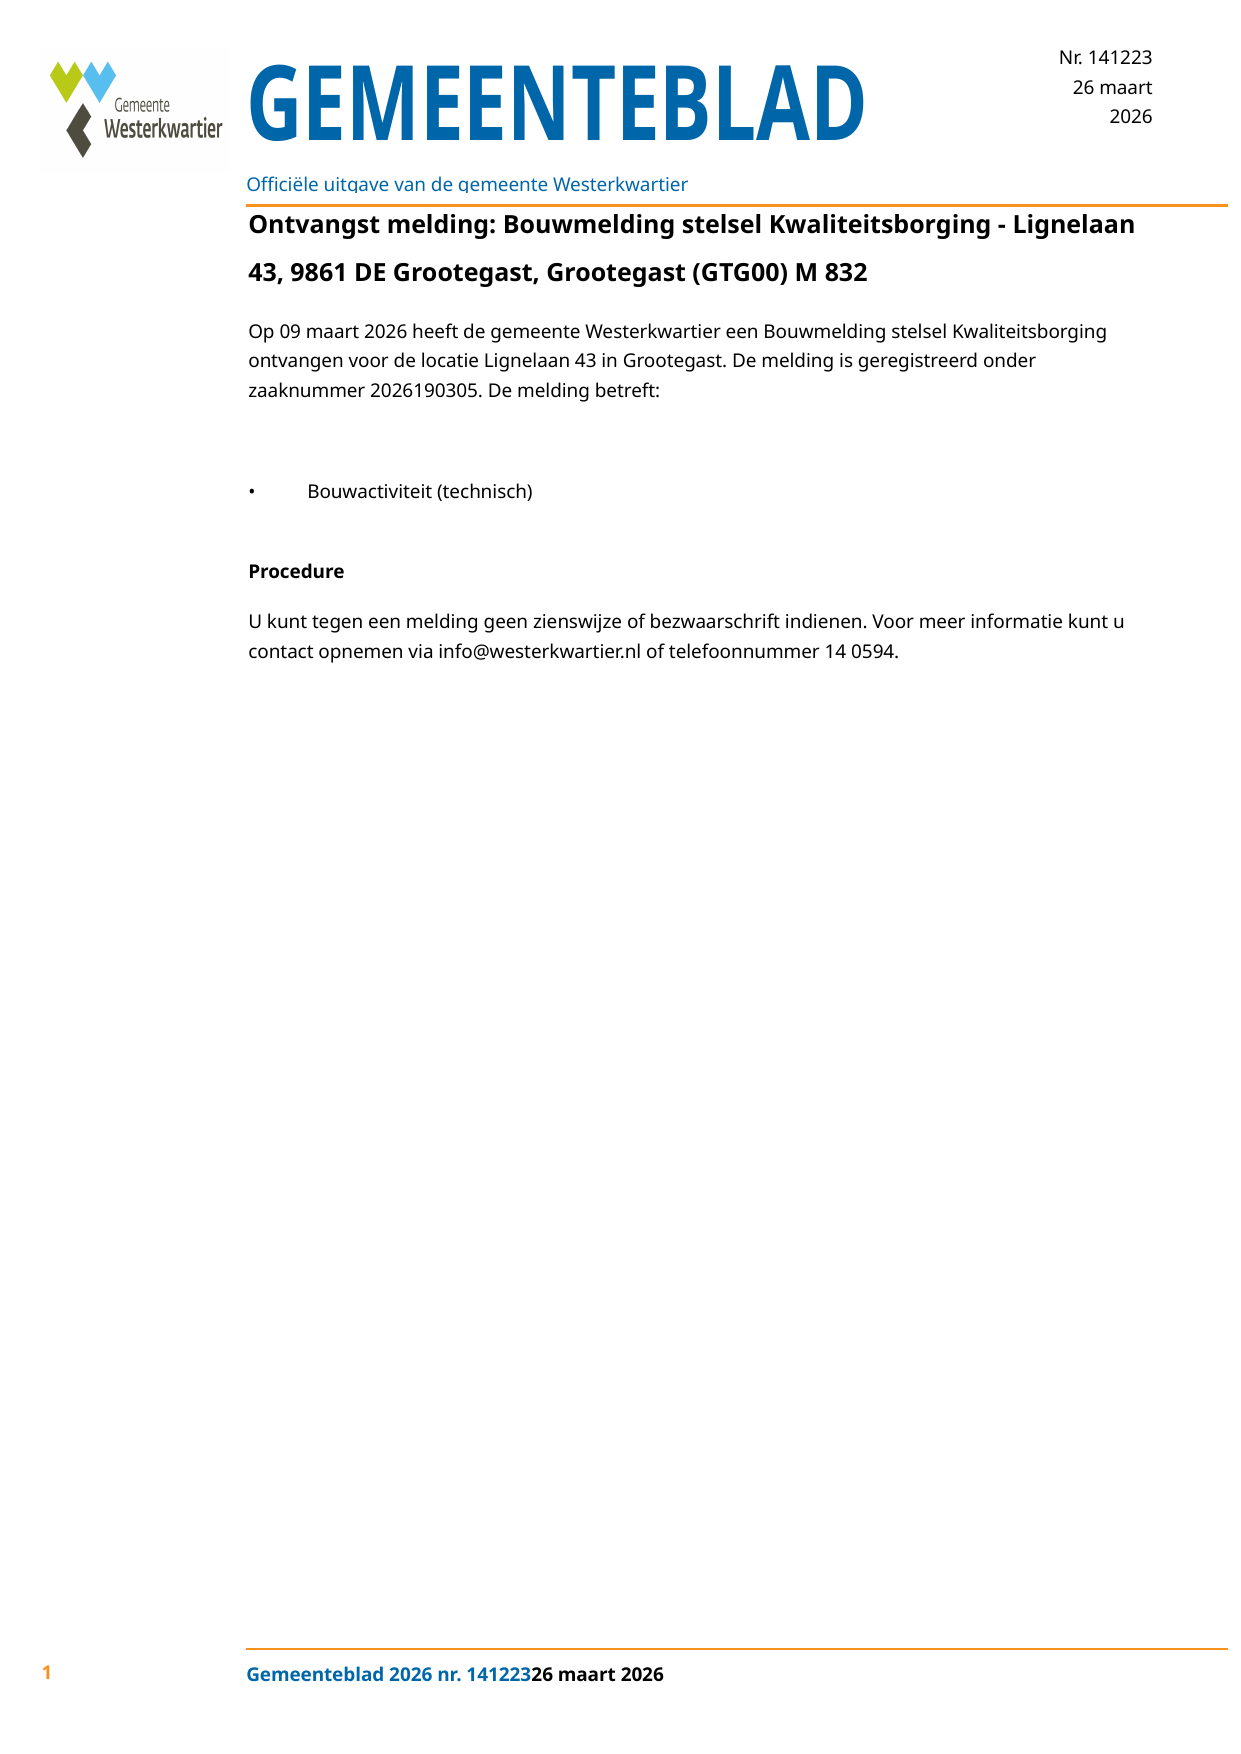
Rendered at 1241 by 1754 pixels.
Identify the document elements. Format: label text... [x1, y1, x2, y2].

text Ontvangst melding: Bouwmelding stelsel Kwaliteitsborging - Lignelaan 43, 9861 DE Grootegast, Grootegast (GTG00) M 832 [248, 207, 1152, 288]
list Bouwactiviteit (technisch) [248, 478, 1152, 504]
text Procedure [248, 558, 1152, 584]
text U kunt tegen een melding geen zienswijze of bezwaarschrift indienen. Voor meer informatie kunt u contact opnemen via info@westerkwartier.nl of telefoonnummer 14 0594. [248, 608, 1152, 664]
picture [41, 47, 231, 172]
text Op 09 maart 2026 heeft de gemeente Westerkwartier een Bouwmelding stelsel Kwaliteitsborging ontvangen voor de locatie Lignelaan 43 in Grootegast. De melding is geregistreerd onder zaaknummer 2026190305. De melding betreft: [248, 318, 1152, 403]
